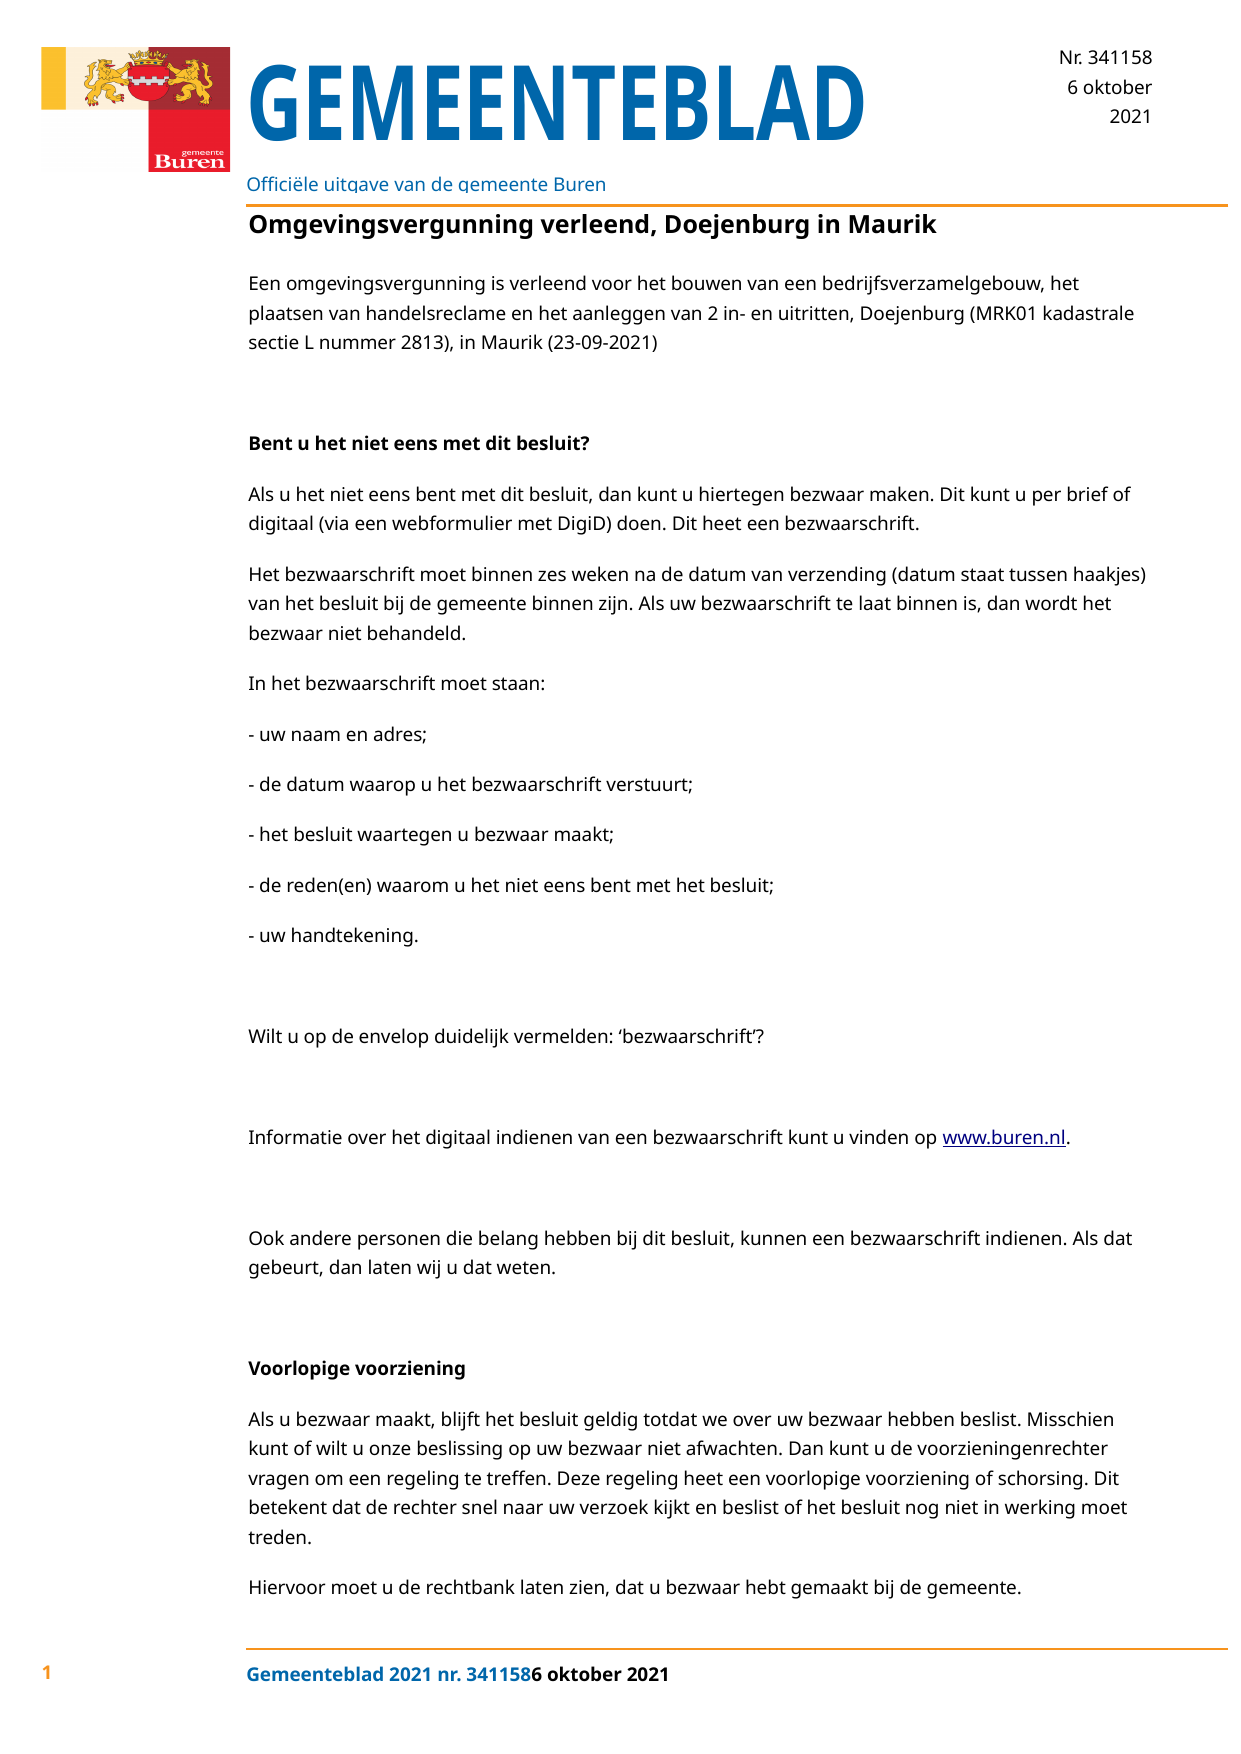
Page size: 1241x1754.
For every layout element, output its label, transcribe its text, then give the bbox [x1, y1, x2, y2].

text Ook andere personen die belang hebben bij dit besluit, kunnen een bezwaarschrift indienen. Als dat gebeurt, dan laten wij u dat weten. [248, 1225, 1152, 1280]
text Hiervoor moet u de rechtbank laten zien, dat u bezwaar hebt gemaakt bij de gemeente. [248, 1574, 1152, 1600]
text Omgevingsvergunning verleend, Doejenburg in Maurik [248, 207, 1152, 241]
text - uw handtekening. [248, 922, 1152, 948]
text Bent u het niet eens met dit besluit? [248, 430, 1152, 456]
text Een omgevingsvergunning is verleend voor het bouwen van een bedrijfsverzamelgebouw, het plaatsen van handelsreclame en het aanleggen van 2 in- en uitritten, Doejenburg (MRK01 kadastrale sectie L nummer 2813), in Maurik (23-09-2021) [248, 270, 1152, 355]
picture [41, 47, 231, 172]
text Het bezwaarschrift moet binnen zes weken na de datum van verzending (datum staat tussen haakjes) van het besluit bij de gemeente binnen zijn. Als uw bezwaarschrift te laat binnen is, dan wordt het bezwaar niet behandeld. [248, 561, 1152, 646]
text Voorlopige voorziening [248, 1355, 1152, 1381]
text - de reden(en) waarom u het niet eens bent met het besluit; [248, 872, 1152, 898]
text - het besluit waartegen u bezwaar maakt; [248, 822, 1152, 847]
text Wilt u op de envelop duidelijk vermelden: ‘bezwaarschrift’? [248, 1023, 1152, 1049]
text - uw naam en adres; [248, 721, 1152, 746]
text - de datum waarop u het bezwaarschrift verstuurt; [248, 771, 1152, 797]
text Als u bezwaar maakt, blijft het besluit geldig totdat we over uw bezwaar hebben beslist. Misschien kunt of wilt u onze beslissing op uw bezwaar niet afwachten. Dan kunt u de voorzieningenrechter vragen om een regeling te treffen. Deze regeling heet een voorlopige voorziening of schorsing. Dit betekent dat de rechter snel naar uw verzoek kijkt en beslist of het besluit nog niet in werking moet treden. [248, 1406, 1152, 1550]
text In het bezwaarschrift moet staan: [248, 670, 1152, 696]
text Informatie over het digitaal indienen van een bezwaarschrift kunt u vinden op www.buren.nl. [248, 1124, 1152, 1150]
text Als u het niet eens bent met dit besluit, dan kunt u hiertegen bezwaar maken. Dit kunt u per brief of digitaal (via een webformulier met DigiD) doen. Dit heet een bezwaarschrift. [248, 481, 1152, 536]
